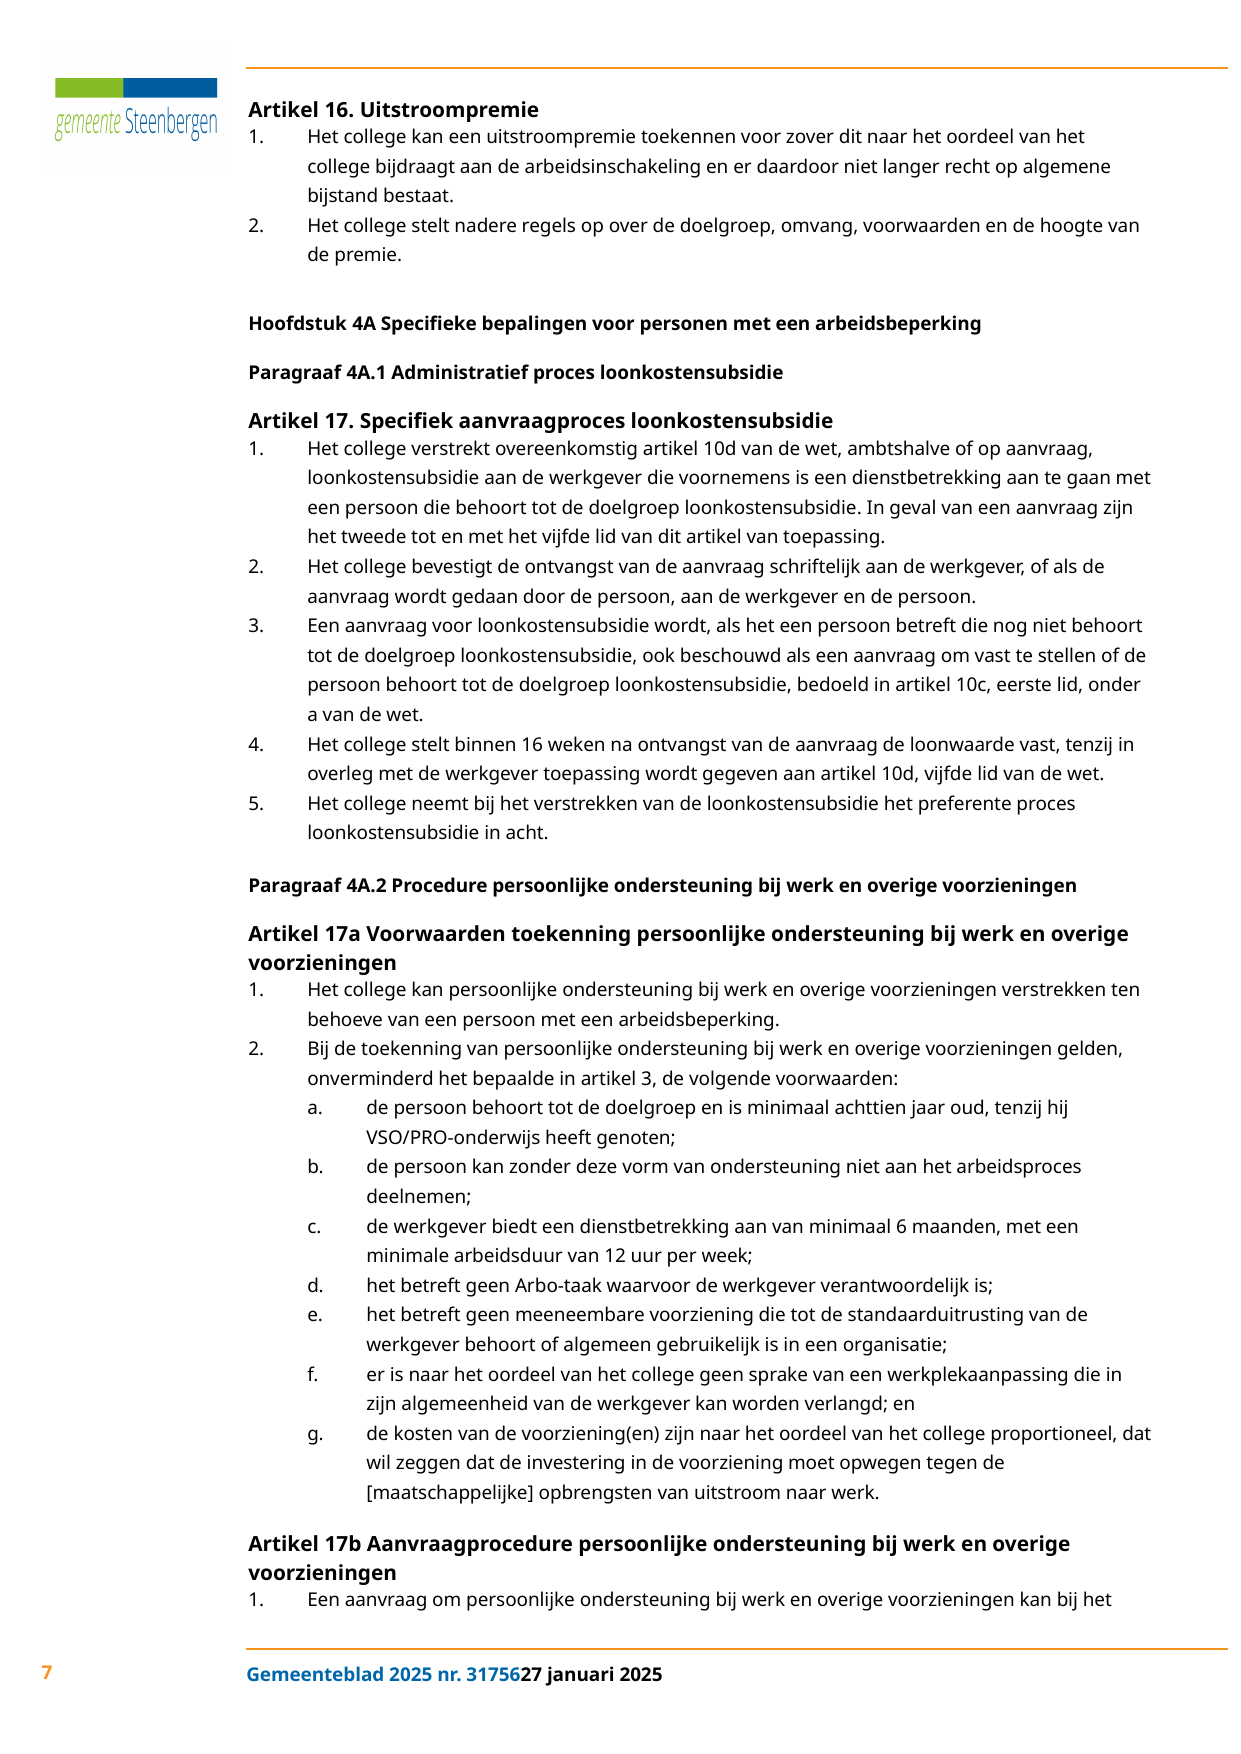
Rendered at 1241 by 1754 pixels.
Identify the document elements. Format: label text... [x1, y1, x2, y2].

list Een aanvraag voor loonkostensubsidie wordt, als het een persoon betreft die nog niet behoort tot de doelgroep loonkostensubsidie, ook beschouwd als een aanvraag om vast te stellen of de persoon behoort tot de doelgroep loonkostensubsidie, bedoeld in artikel 10c, eerste lid, onder a van de wet. [248, 612, 1152, 727]
list Een aanvraag om persoonlijke ondersteuning bij werk en overige voorzieningen kan bij het [248, 1586, 1152, 1612]
list de persoon behoort tot de doelgroep en is minimaal achttien jaar oud, tenzij hij VSO/PRO-onderwijs heeft genoten; [307, 1094, 1152, 1150]
text Artikel 17. Specifiek aanvraagproces loonkostensubsidie [248, 407, 1152, 435]
list Het college verstrekt overeenkomstig artikel 10d van de wet, ambtshalve of op aanvraag, loonkostensubsidie aan de werkgever die voornemens is een dienstbetrekking aan te gaan met een persoon die behoort tot de doelgroep loonkostensubsidie. In geval van een aanvraag zijn het tweede tot en met het vijfde lid van dit artikel van toepassing. [248, 435, 1152, 549]
list Het college neemt bij het verstrekken van de loonkostensubsidie het preferente proces loonkostensubsidie in acht. [248, 790, 1152, 845]
list Bij de toekenning van persoonlijke ondersteuning bij werk en overige voorzieningen gelden, onverminderd het bepaalde in artikel 3, de volgende voorwaarden: [248, 1035, 1152, 1091]
list Het college kan persoonlijke ondersteuning bij werk en overige voorzieningen verstrekken ten behoeve van een persoon met een arbeidsbeperking. [248, 976, 1152, 1031]
list Het college stelt nadere regels op over de doelgroep, omvang, voorwaarden en de hoogte van de premie. [248, 212, 1152, 267]
text Artikel 16. Uitstroompremie [248, 95, 1152, 123]
text Artikel 17b Aanvraagprocedure persoonlijke ondersteuning bij werk en overige voorzieningen [248, 1529, 1152, 1586]
list de kosten van de voorziening(en) zijn naar het oordeel van het college proportioneel, dat wil zeggen dat de investering in de voorziening moet opwegen tegen de [maatschappelijke] opbrengsten van uitstroom naar werk. [307, 1420, 1152, 1505]
text Artikel 17a Voorwaarden toekenning persoonlijke ondersteuning bij werk en overige voorzieningen [248, 919, 1152, 976]
list Het college kan een uitstroompremie toekennen voor zover dit naar het oordeel van het college bijdraagt aan de arbeidsinschakeling en er daardoor niet langer recht op algemene bijstand bestaat. [248, 123, 1152, 208]
list er is naar het oordeel van het college geen sprake van een werkplekaanpassing die in zijn algemeenheid van de werkgever kan worden verlangd; en [307, 1361, 1152, 1416]
list het betreft geen Arbo-taak waarvoor de werkgever verantwoordelijk is; [307, 1272, 1152, 1298]
text Paragraaf 4A.2 Procedure persoonlijke ondersteuning bij werk en overige voorzieningen [248, 870, 1152, 898]
list het betreft geen meeneembare voorziening die tot de standaarduitrusting van de werkgever behoort of algemeen gebruikelijk is in een organisatie; [307, 1302, 1152, 1357]
list Het college bevestigt de ontvangst van de aanvraag schriftelijk aan de werkgever, of als de aanvraag wordt gedaan door de persoon, aan de werkgever en de persoon. [248, 553, 1152, 609]
list Het college stelt binnen 16 weken na ontvangst van de aanvraag de loonwaarde vast, tenzij in overleg met de werkgever toepassing wordt gegeven aan artikel 10d, vijfde lid van de wet. [248, 731, 1152, 786]
text Hoofdstuk 4A Specifieke bepalingen voor personen met een arbeidsbeperking [248, 308, 1152, 336]
list de werkgever biedt een dienstbetrekking aan van minimaal 6 maanden, met een minimale arbeidsduur van 12 uur per week; [307, 1213, 1152, 1268]
text Paragraaf 4A.1 Administratief proces loonkostensubsidie [248, 357, 1152, 386]
list de persoon kan zonder deze vorm van ondersteuning niet aan het arbeidsproces deelnemen; [307, 1154, 1152, 1209]
picture [41, 47, 231, 172]
